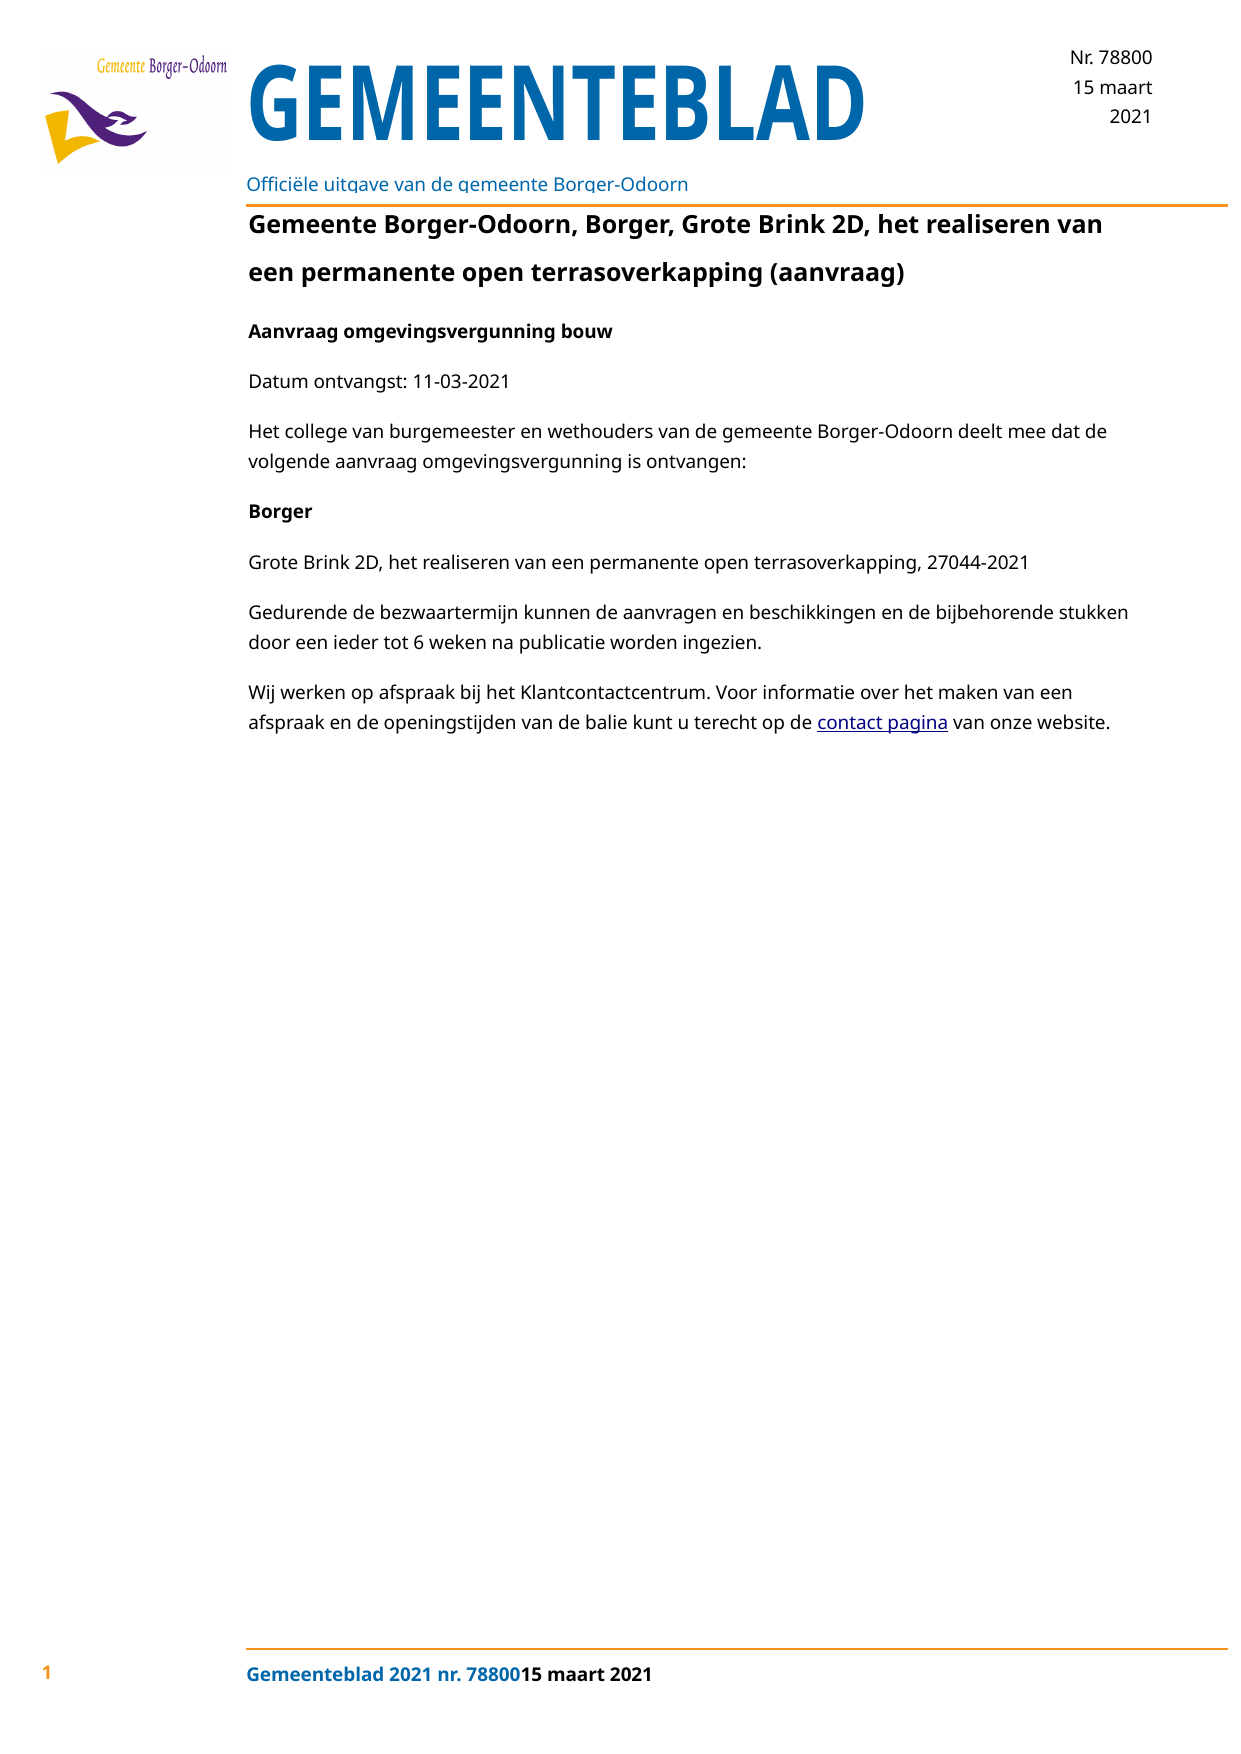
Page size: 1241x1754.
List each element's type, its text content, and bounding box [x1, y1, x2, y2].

text Het college van burgemeester en wethouders van de gemeente Borger-Odoorn deelt mee dat de volgende aanvraag omgevingsvergunning is ontvangen: [248, 419, 1152, 474]
picture [41, 47, 231, 172]
text Gemeente Borger-Odoorn, Borger, Grote Brink 2D, het realiseren van een permanente open terrasoverkapping (aanvraag) [248, 207, 1152, 288]
text Grote Brink 2D, het realiseren van een permanente open terrasoverkapping, 27044-2021 [248, 549, 1152, 575]
text Wij werken op afspraak bij het Klantcontactcentrum. Voor informatie over het maken van een afspraak en de openingstijden van de balie kunt u terecht op de contact pagina van onze website. [248, 679, 1152, 735]
text Gedurende de bezwaartermijn kunnen de aanvragen en beschikkingen en de bijbehorende stukken door een ieder tot 6 weken na publicatie worden ingezien. [248, 599, 1152, 655]
text Aanvraag omgevingsvergunning bouw [248, 318, 1152, 344]
text Datum ontvangst: 11-03-2021 [248, 368, 1152, 394]
text Borger [248, 499, 1152, 524]
